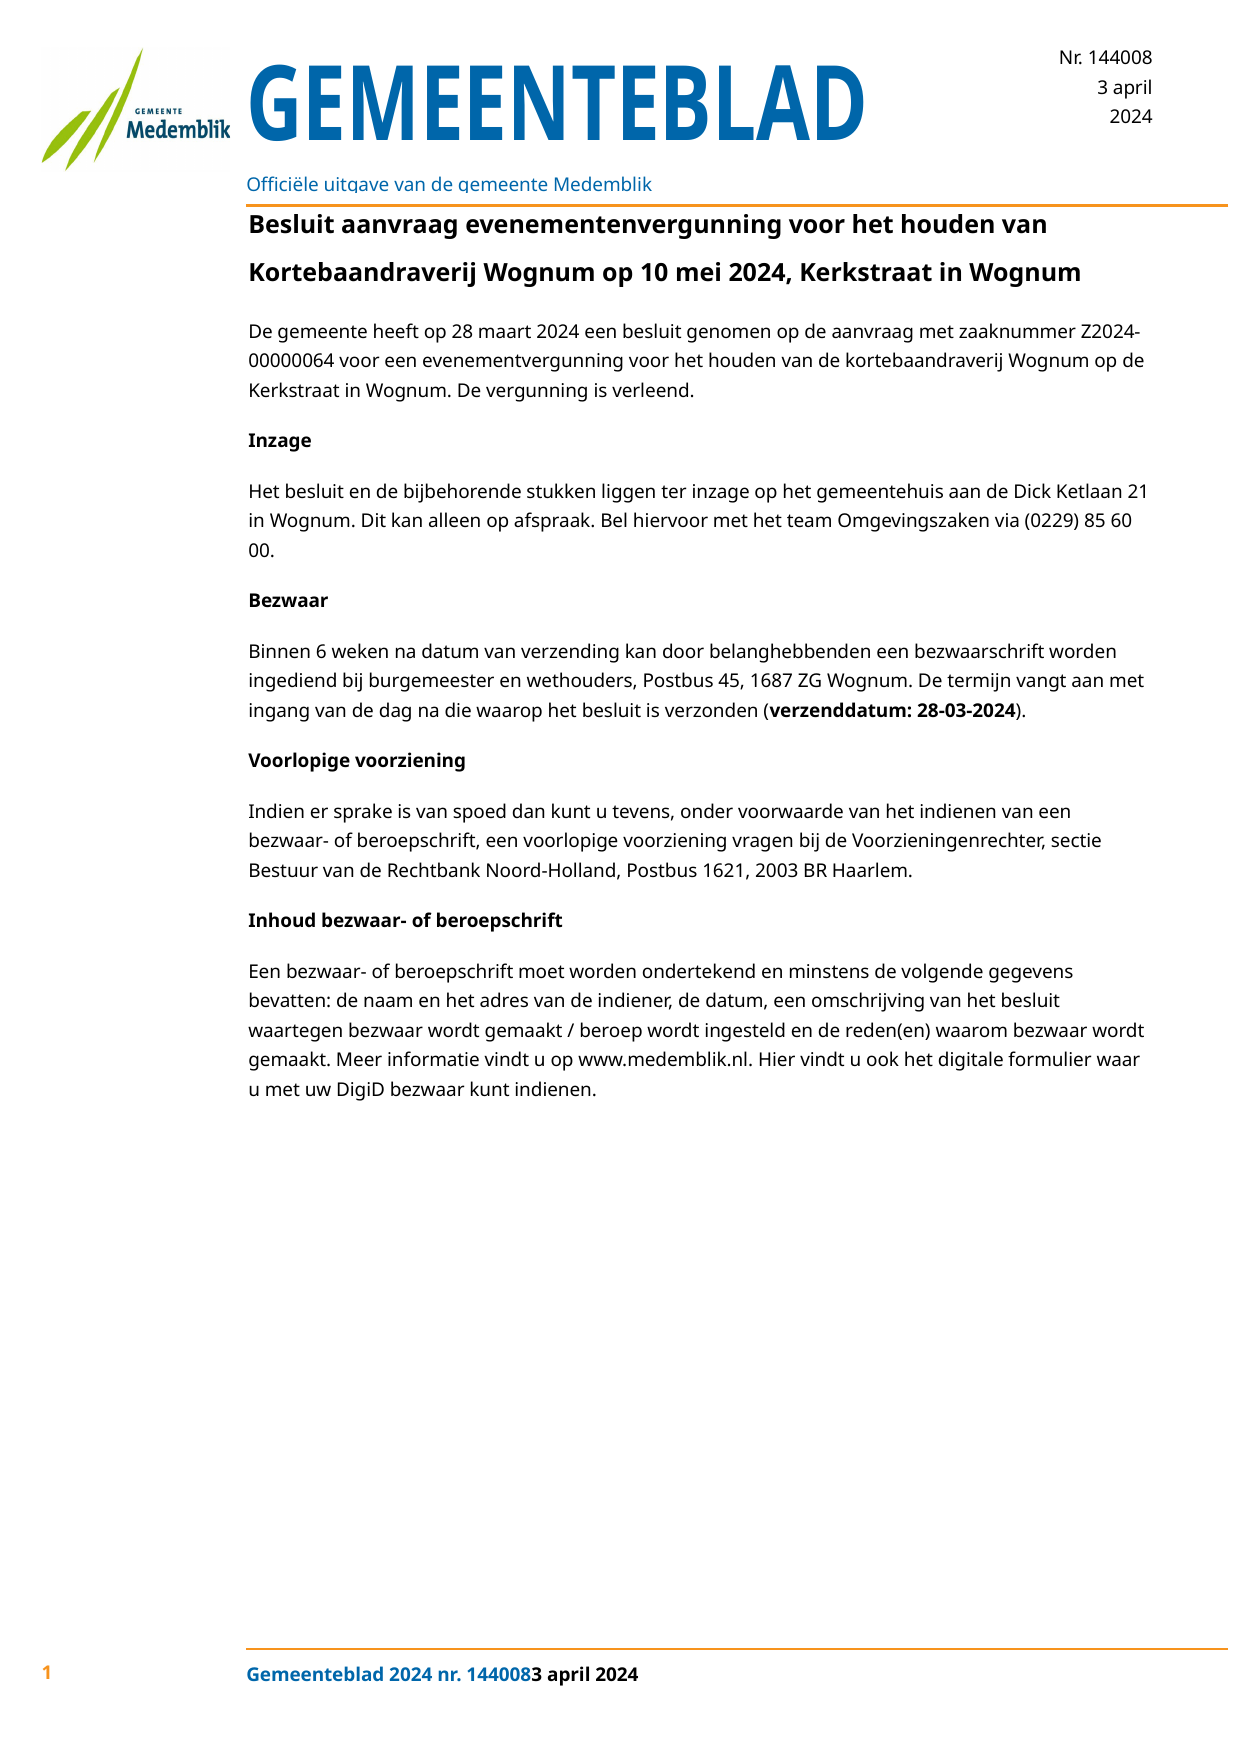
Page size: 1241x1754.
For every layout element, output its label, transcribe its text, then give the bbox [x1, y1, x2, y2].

text Binnen 6 weken na datum van verzending kan door belanghebbenden een bezwaarschrift worden ingediend bij burgemeester en wethouders, Postbus 45, 1687 ZG Wognum. De termijn vangt aan met ingang van de dag na die waarop het besluit is verzonden (verzenddatum: 28-03-2024). [248, 638, 1152, 723]
text Voorlopige voorziening [248, 747, 1152, 773]
text Het besluit en de bijbehorende stukken liggen ter inzage op het gemeentehuis aan de Dick Ketlaan 21 in Wognum. Dit kan alleen op afspraak. Bel hiervoor met het team Omgevingszaken via (0229) 85 60 00. [248, 478, 1152, 563]
text Inzage [248, 427, 1152, 453]
text De gemeente heeft op 28 maart 2024 een besluit genomen op de aanvraag met zaaknummer Z2024-00000064 voor een evenementvergunning voor het houden van de kortebaandraverij Wognum op de Kerkstraat in Wognum. De vergunning is verleend. [248, 318, 1152, 403]
text Inhoud bezwaar- of beroepschrift [248, 907, 1152, 933]
text Besluit aanvraag evenementenvergunning voor het houden van Kortebaandraverij Wognum op 10 mei 2024, Kerkstraat in Wognum [248, 207, 1152, 288]
text Een bezwaar- of beroepschrift moet worden ondertekend en minstens de volgende gegevens bevatten: de naam en het adres van de indiener, de datum, een omschrijving van het besluit waartegen bezwaar wordt gemaakt / beroep wordt ingesteld en de reden(en) waarom bezwaar wordt gemaakt. Meer informatie vindt u op www.medemblik.nl. Hier vindt u ook het digitale formulier waar u met uw DigiD bezwaar kunt indienen. [248, 958, 1152, 1102]
picture [41, 47, 231, 172]
text Bezwaar [248, 587, 1152, 613]
text Indien er sprake is van spoed dan kunt u tevens, onder voorwaarde van het indienen van een bezwaar- of beroepschrift, een voorlopige voorziening vragen bij de Voorzieningenrechter, sectie Bestuur van de Rechtbank Noord-Holland, Postbus 1621, 2003 BR Haarlem. [248, 798, 1152, 883]
